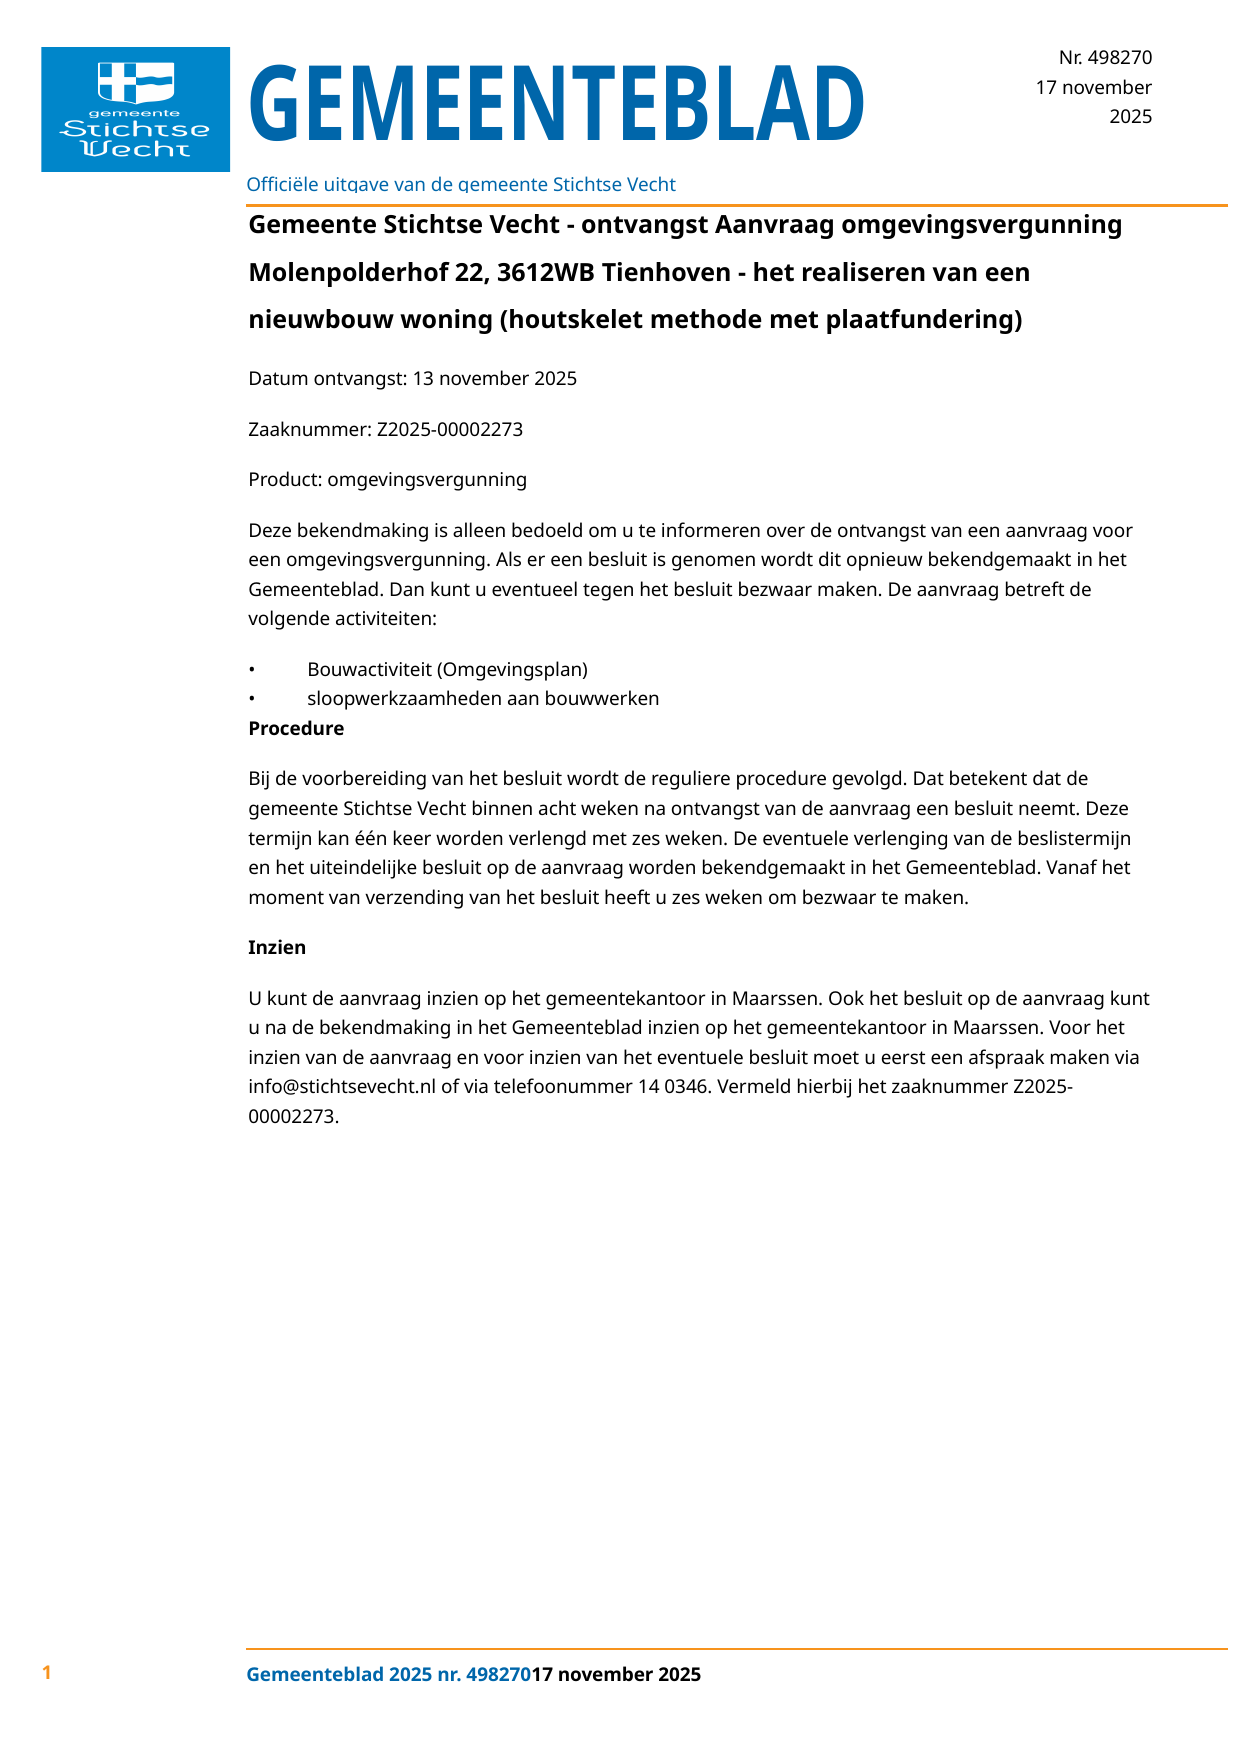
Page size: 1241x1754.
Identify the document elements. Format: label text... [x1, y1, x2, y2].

text U kunt de aanvraag inzien op het gemeentekantoor in Maarssen. Ook het besluit op de aanvraag kunt u na de bekendmaking in het Gemeenteblad inzien op het gemeentekantoor in Maarssen. Voor het inzien van de aanvraag en voor inzien van het eventuele besluit moet u eerst een afspraak maken via info@stichtsevecht.nl of via telefoonummer 14 0346. Vermeld hierbij het zaaknummer Z2025-00002273. [248, 985, 1152, 1129]
text Inzien [248, 934, 1152, 960]
text Gemeente Stichtse Vecht - ontvangst Aanvraag omgevingsvergunning Molenpolderhof 22, 3612WB Tienhoven - het realiseren van een nieuwbouw woning (houtskelet methode met plaatfundering) [248, 207, 1152, 336]
text Product: omgevingsvergunning [248, 466, 1152, 492]
list Bouwactiviteit (Omgevingsplan) [248, 656, 1152, 682]
text Zaaknummer: Z2025-00002273 [248, 416, 1152, 442]
text Datum ontvangst: 13 november 2025 [248, 366, 1152, 391]
text Procedure [248, 715, 1152, 741]
list sloopwerkzaamheden aan bouwwerken [248, 686, 1152, 711]
text Deze bekendmaking is alleen bedoeld om u te informeren over de ontvangst van een aanvraag voor een omgevingsvergunning. Als er een besluit is genomen wordt dit opnieuw bekendgemaakt in het Gemeenteblad. Dan kunt u eventueel tegen het besluit bezwaar maken. De aanvraag betreft de volgende activiteiten: [248, 517, 1152, 631]
picture [137, 63, 174, 103]
text Bij de voorbereiding van het besluit wordt de reguliere procedure gevolgd. Dat betekent dat de gemeente Stichtse Vecht binnen acht weken na ontvangst van de aanvraag een besluit neemt. Deze termijn kan één keer worden verlengd met zes weken. De eventuele verlenging van de beslistermijn en het uiteindelijke besluit op de aanvraag worden bekendgemaakt in het Gemeenteblad. Vanaf het moment van verzending van het besluit heeft u zes weken om bezwaar te maken. [248, 766, 1152, 909]
picture [99, 63, 135, 101]
